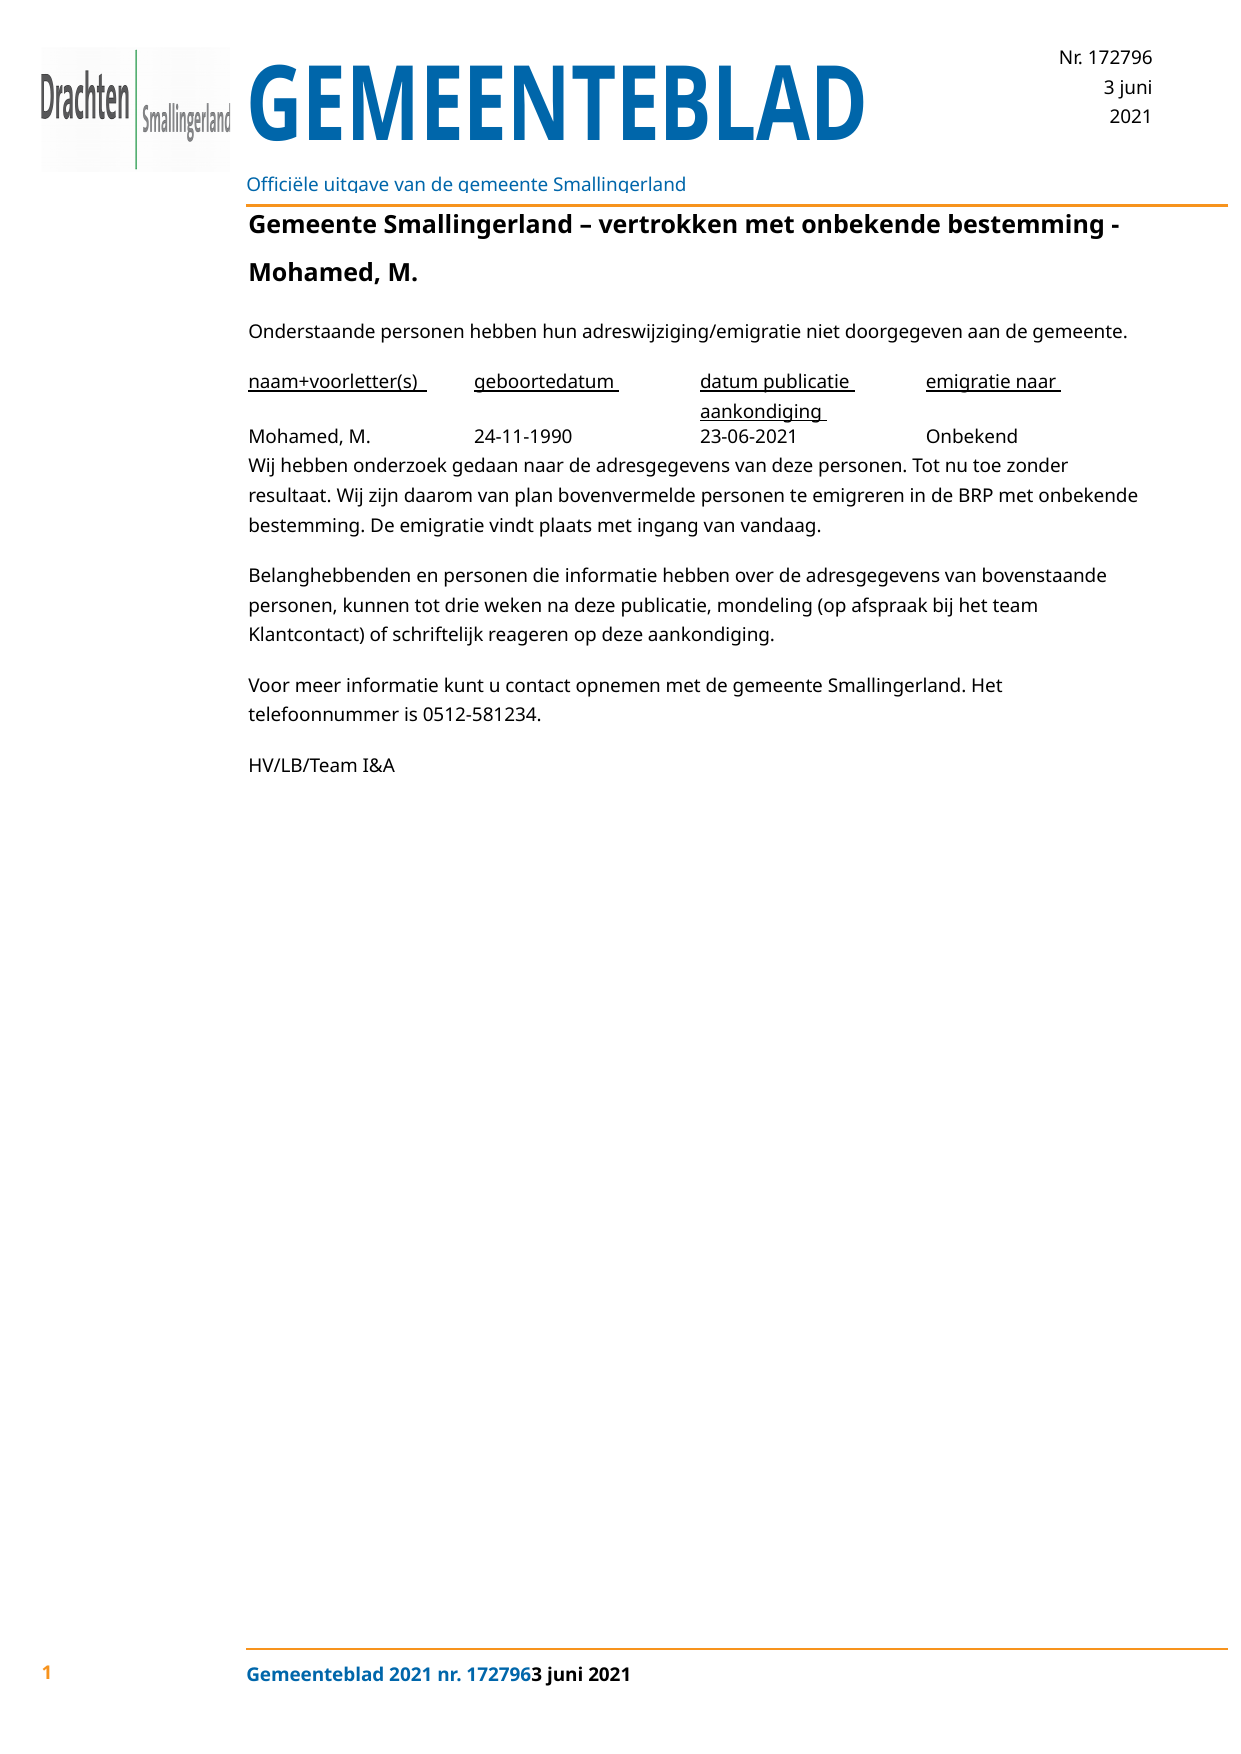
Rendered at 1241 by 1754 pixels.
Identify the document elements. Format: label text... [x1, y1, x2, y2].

table_header geboortedatum [474, 369, 700, 424]
picture [41, 47, 231, 172]
text Wij hebben onderzoek gedaan naar de adresgegevens van deze personen. Tot nu toe zonder resultaat. Wij zijn daarom van plan bovenvermelde personen te emigreren in de BRP met onbekende bestemming. De emigratie vindt plaats met ingang van vandaag. [248, 453, 1152, 538]
table_header naam+voorletter(s) [248, 369, 474, 424]
table_cell Onbekend [926, 424, 1152, 449]
table_header datum publicatie aankondiging [700, 369, 926, 424]
table_cell Mohamed, M. [248, 424, 474, 449]
text Voor meer informatie kunt u contact opnemen met de gemeente Smallingerland. Het telefoonnummer is 0512-581234. [248, 672, 1152, 727]
table_cell 23-06-2021 [700, 424, 926, 449]
table_header emigratie naar [926, 369, 1152, 424]
text Onderstaande personen hebben hun adreswijziging/emigratie niet doorgegeven aan de gemeente. [248, 318, 1152, 344]
text HV/LB/Team I&A [248, 752, 1152, 778]
table_cell 24-11-1990 [474, 424, 700, 449]
text Belanghebbenden en personen die informatie hebben over de adresgegevens van bovenstaande personen, kunnen tot drie weken na deze publicatie, mondeling (op afspraak bij het team Klantcontact) of schriftelijk reageren op deze aankondiging. [248, 562, 1152, 647]
text Gemeente Smallingerland – vertrokken met onbekende bestemming - Mohamed, M. [248, 207, 1152, 288]
